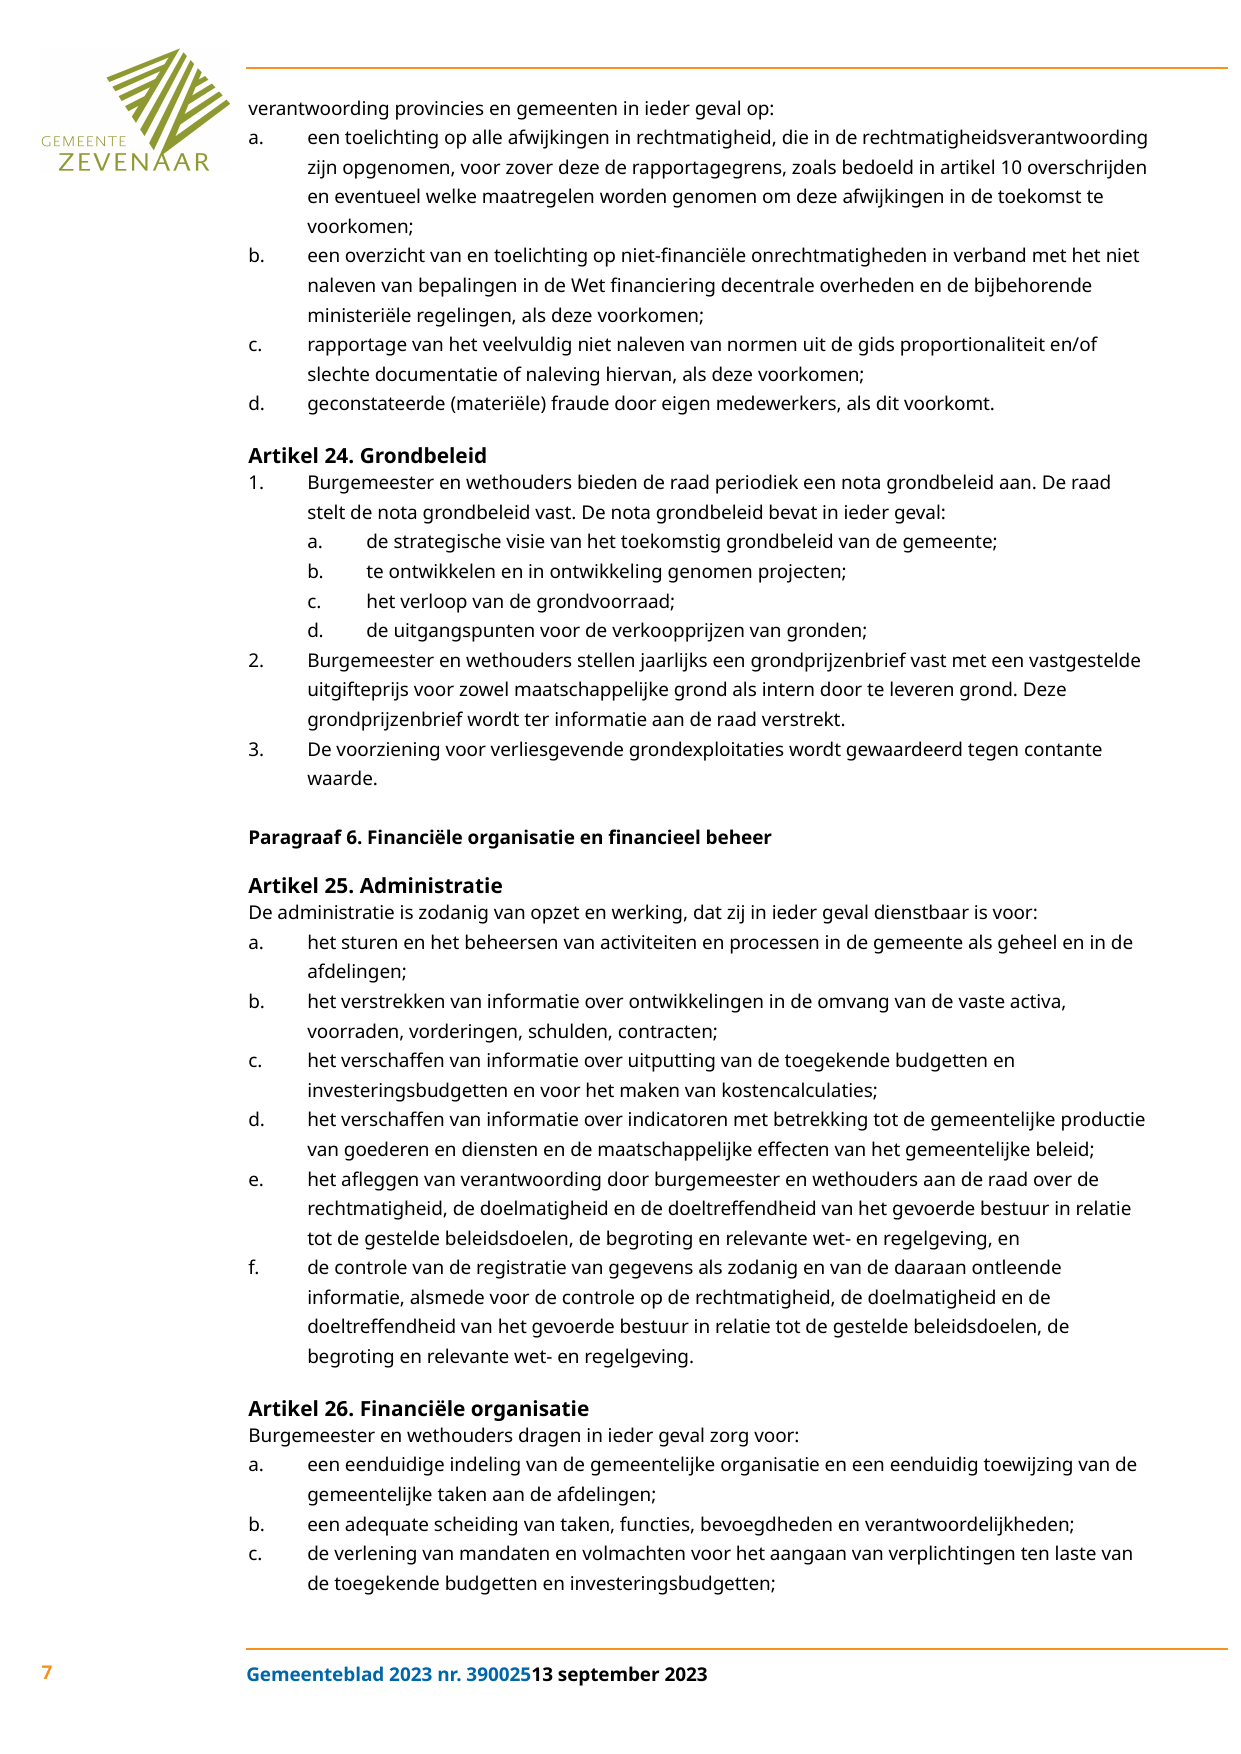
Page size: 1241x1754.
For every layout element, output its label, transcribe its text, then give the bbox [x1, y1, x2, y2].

text De administratie is zodanig van opzet en werking, dat zij in ieder geval dienstbaar is voor: [248, 899, 1152, 925]
list een adequate scheiding van taken, functies, bevoegdheden en verantwoordelijkheden; [248, 1511, 1152, 1537]
list een toelichting op alle afwijkingen in rechtmatigheid, die in de rechtmatigheidsverantwoording zijn opgenomen, voor zover deze de rapportagegrens, zoals bedoeld in artikel 10 overschrijden en eventueel welke maatregelen worden genomen om deze afwijkingen in de toekomst te voorkomen; [248, 124, 1152, 239]
list de controle van de registratie van gegevens als zodanig en van de daaraan ontleende informatie, alsmede voor de controle op de rechtmatigheid, de doelmatigheid en de doeltreffendheid van het gevoerde bestuur in relatie tot de gestelde beleidsdoelen, de begroting en relevante wet- en regelgeving. [248, 1254, 1152, 1369]
list Burgemeester en wethouders stellen jaarlijks een grondprijzenbrief vast met een vastgestelde uitgifteprijs voor zowel maatschappelijke grond als intern door te leveren grond. Deze grondprijzenbrief wordt ter informatie aan de raad verstrekt. [248, 647, 1152, 732]
list het sturen en het beheersen van activiteiten en processen in de gemeente als geheel en in de afdelingen; [248, 929, 1152, 984]
text verantwoording provincies en gemeenten in ieder geval op: [248, 95, 1152, 121]
list de uitgangspunten voor de verkoopprijzen van gronden; [307, 617, 1152, 643]
text Artikel 24. Grondbeleid [248, 441, 1152, 469]
text Artikel 26. Financiële organisatie [248, 1394, 1152, 1422]
list te ontwikkelen en in ontwikkeling genomen projecten; [307, 558, 1152, 584]
list het verstrekken van informatie over ontwikkelingen in de omvang van de vaste activa, voorraden, vorderingen, schulden, contracten; [248, 988, 1152, 1043]
text Artikel 25. Administratie [248, 871, 1152, 899]
picture [41, 47, 231, 172]
list een eenduidige indeling van de gemeentelijke organisatie en een eenduidig toewijzing van de gemeentelijke taken aan de afdelingen; [248, 1452, 1152, 1507]
list geconstateerde (materiële) fraude door eigen medewerkers, als dit voorkomt. [248, 391, 1152, 416]
list het verschaffen van informatie over uitputting van de toegekende budgetten en investeringsbudgetten en voor het maken van kostencalculaties; [248, 1047, 1152, 1103]
list het afleggen van verantwoording door burgemeester en wethouders aan de raad over de rechtmatigheid, de doelmatigheid en de doeltreffendheid van het gevoerde bestuur in relatie tot de gestelde beleidsdoelen, de begroting en relevante wet- en regelgeving, en [248, 1166, 1152, 1251]
list de strategische visie van het toekomstig grondbeleid van de gemeente; [307, 529, 1152, 554]
list het verschaffen van informatie over indicatoren met betrekking tot de gemeentelijke productie van goederen en diensten en de maatschappelijke effecten van het gemeentelijke beleid; [248, 1107, 1152, 1162]
list rapportage van het veelvuldig niet naleven van normen uit de gids proportionaliteit en/of slechte documentatie of naleving hiervan, als deze voorkomen; [248, 331, 1152, 387]
list De voorziening voor verliesgevende grondexploitaties wordt gewaardeerd tegen contante waarde. [248, 736, 1152, 791]
list een overzicht van en toelichting op niet-financiële onrechtmatigheden in verband met het niet naleven van bepalingen in de Wet financiering decentrale overheden en de bijbehorende ministeriële regelingen, als deze voorkomen; [248, 243, 1152, 328]
text Burgemeester en wethouders dragen in ieder geval zorg voor: [248, 1422, 1152, 1448]
list Burgemeester en wethouders bieden de raad periodiek een nota grondbeleid aan. De raad stelt de nota grondbeleid vast. De nota grondbeleid bevat in ieder geval: [248, 469, 1152, 525]
list de verlening van mandaten en volmachten voor het aangaan van verplichtingen ten laste van de toegekende budgetten en investeringsbudgetten; [248, 1540, 1152, 1596]
list het verloop van de grondvoorraad; [307, 588, 1152, 613]
text Paragraaf 6. Financiële organisatie en financieel beheer [248, 824, 1152, 850]
